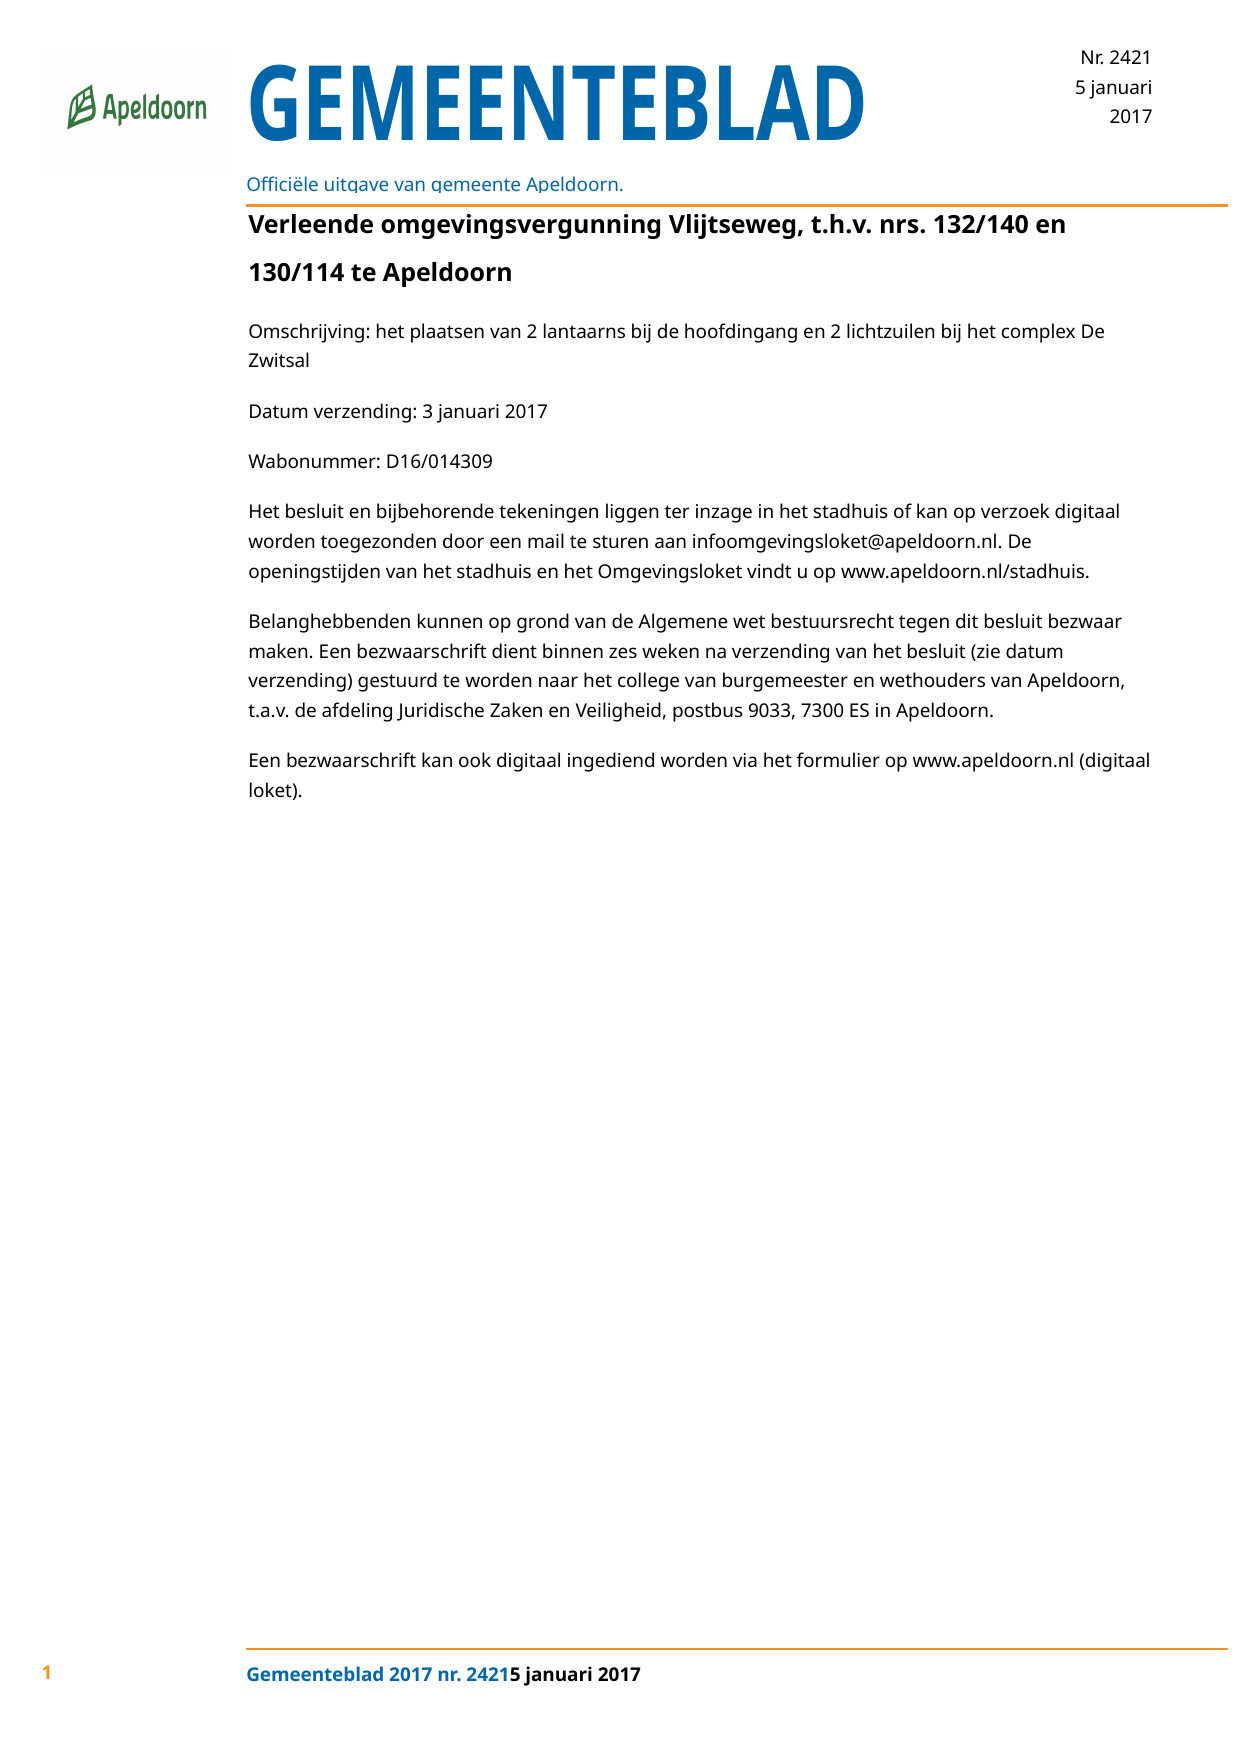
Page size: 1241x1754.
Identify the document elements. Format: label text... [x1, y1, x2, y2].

text Een bezwaarschrift kan ook digitaal ingediend worden via het formulier op www.apeldoorn.nl (digitaal loket). [248, 747, 1152, 803]
text Het besluit en bijbehorende tekeningen liggen ter inzage in het stadhuis of kan op verzoek digitaal worden toegezonden door een mail te sturen aan infoomgevingsloket@apeldoorn.nl. De openingstijden van het stadhuis en het Omgevingsloket vindt u op www.apeldoorn.nl/stadhuis. [248, 499, 1152, 584]
text Omschrijving: het plaatsen van 2 lantaarns bij de hoofdingang en 2 lichtzuilen bij het complex De Zwitsal [248, 318, 1152, 373]
picture [41, 47, 231, 172]
text Datum verzending: 3 januari 2017 [248, 398, 1152, 424]
text Verleende omgevingsvergunning Vlijtseweg, t.h.v. nrs. 132/140 en 130/114 te Apeldoorn [248, 207, 1152, 288]
text Belanghebbenden kunnen op grond van de Algemene wet bestuursrecht tegen dit besluit bezwaar maken. Een bezwaarschrift dient binnen zes weken na verzending van het besluit (zie datum verzending) gestuurd te worden naar het college van burgemeester en wethouders van Apeldoorn, t.a.v. de afdeling Juridische Zaken en Veiligheid, postbus 9033, 7300 ES in Apeldoorn. [248, 608, 1152, 723]
text Wabonummer: D16/014309 [248, 448, 1152, 474]
